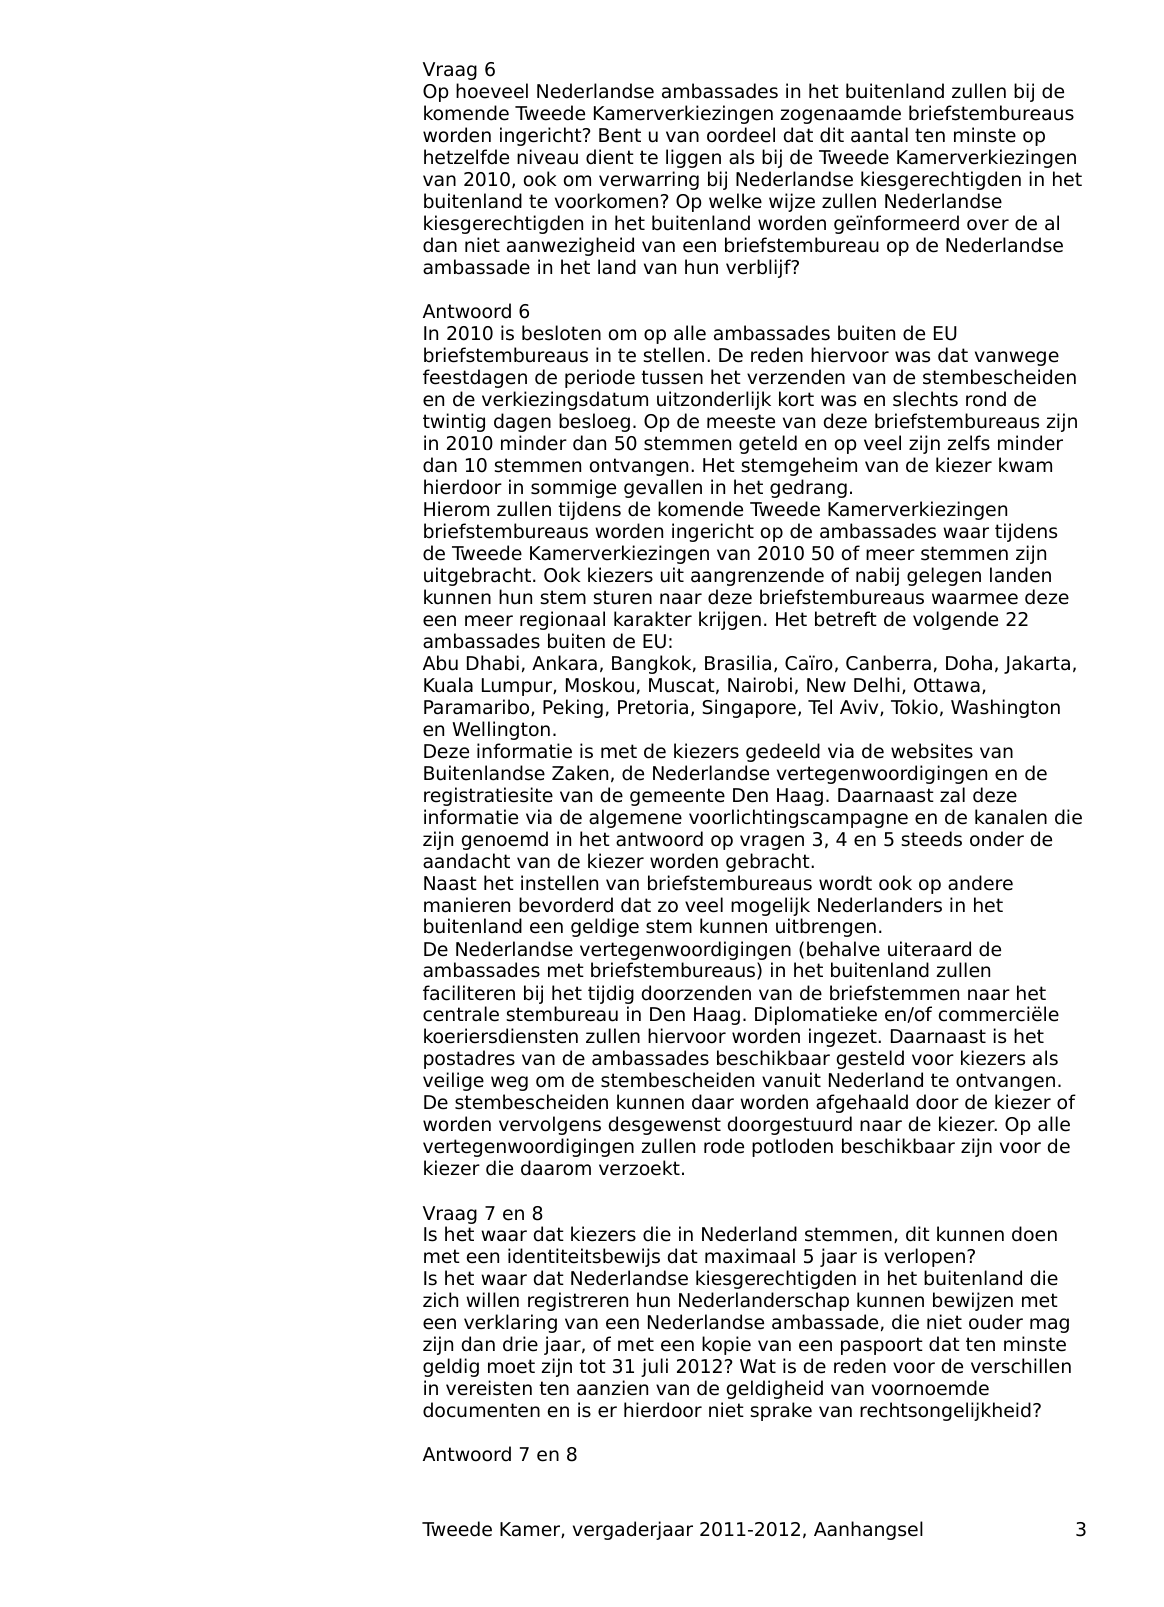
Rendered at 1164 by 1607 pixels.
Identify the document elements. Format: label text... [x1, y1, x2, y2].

text Is het waar dat kiezers die in Nederland stemmen, dit kunnen doen met een identiteitsbewijs dat maximaal 5 jaar is verlopen? [422, 1224, 1087, 1268]
text Antwoord 6 [422, 301, 1087, 323]
text De Nederlandse vertegenwoordigingen (behalve uiteraard de ambassades met briefstembureaus) in het buitenland zullen faciliteren bij het tijdig doorzenden van de briefstemmen naar het centrale stembureau in Den Haag. Diplomatieke en/of commerciële koeriersdiensten zullen hiervoor worden ingezet. Daarnaast is het postadres van de ambassades beschikbaar gesteld voor kiezers als veilige weg om de stembescheiden vanuit Nederland te ontvangen. De stembescheiden kunnen daar worden afgehaald door de kiezer of worden vervolgens desgewenst doorgestuurd naar de kiezer. Op alle vertegenwoordigingen zullen rode potloden beschikbaar zijn voor de kiezer die daarom verzoekt. [422, 938, 1087, 1180]
text Antwoord 7 en 8 [422, 1444, 1087, 1466]
text Vraag 6 [422, 59, 1087, 81]
text Is het waar dat Nederlandse kiesgerechtigden in het buitenland die zich willen registreren hun Nederlanderschap kunnen bewijzen met een verklaring van een Nederlandse ambassade, die niet ouder mag zijn dan drie jaar, of met een kopie van een paspoort dat ten minste geldig moet zijn tot 31 juli 2012? Wat is de reden voor de verschillen in vereisten ten aanzien van de geldigheid van voornoemde documenten en is er hierdoor niet sprake van rechtsongelijkheid? [422, 1268, 1087, 1422]
text Op hoeveel Nederlandse ambassades in het buitenland zullen bij de komende Tweede Kamerverkiezingen zogenaamde briefstembureaus worden ingericht? Bent u van oordeel dat dit aantal ten minste op hetzelfde niveau dient te liggen als bij de Tweede Kamerverkiezingen van 2010, ook om verwarring bij Nederlandse kiesgerechtigden in het buitenland te voorkomen? Op welke wijze zullen Nederlandse kiesgerechtigden in het buitenland worden geïnformeerd over de al dan niet aanwezigheid van een briefstembureau op de Nederlandse ambassade in het land van hun verblijf? [422, 81, 1087, 279]
text Hierom zullen tijdens de komende Tweede Kamerverkiezingen briefstembureaus worden ingericht op de ambassades waar tijdens de Tweede Kamerverkiezingen van 2010 50 of meer stemmen zijn uitgebracht. Ook kiezers uit aangrenzende of nabij gelegen landen kunnen hun stem sturen naar deze briefstembureaus waarmee deze een meer regionaal karakter krijgen. Het betreft de volgende 22 ambassades buiten de EU: [422, 499, 1087, 653]
text Vraag 7 en 8 [422, 1202, 1087, 1224]
text Abu Dhabi, Ankara, Bangkok, Brasilia, Caïro, Canberra, Doha, Jakarta, Kuala Lumpur, Moskou, Muscat, Nairobi, New Delhi, Ottawa, Paramaribo, Peking, Pretoria, Singapore, Tel Aviv, Tokio, Washington en Wellington. [422, 653, 1087, 741]
text Deze informatie is met de kiezers gedeeld via de websites van Buitenlandse Zaken, de Nederlandse vertegenwoordigingen en de registratiesite van de gemeente Den Haag. Daarnaast zal deze informatie via de algemene voorlichtingscampagne en de kanalen die zijn genoemd in het antwoord op vragen 3, 4 en 5 steeds onder de aandacht van de kiezer worden gebracht. [422, 741, 1087, 872]
text Naast het instellen van briefstembureaus wordt ook op andere manieren bevorderd dat zo veel mogelijk Nederlanders in het buitenland een geldige stem kunnen uitbrengen. [422, 872, 1087, 938]
text In 2010 is besloten om op alle ambassades buiten de EU briefstembureaus in te stellen. De reden hiervoor was dat vanwege feestdagen de periode tussen het verzenden van de stembescheiden en de verkiezingsdatum uitzonderlijk kort was en slechts rond de twintig dagen besloeg. Op de meeste van deze briefstembureaus zijn in 2010 minder dan 50 stemmen geteld en op veel zijn zelfs minder dan 10 stemmen ontvangen. Het stemgeheim van de kiezer kwam hierdoor in sommige gevallen in het gedrang. [422, 323, 1087, 499]
